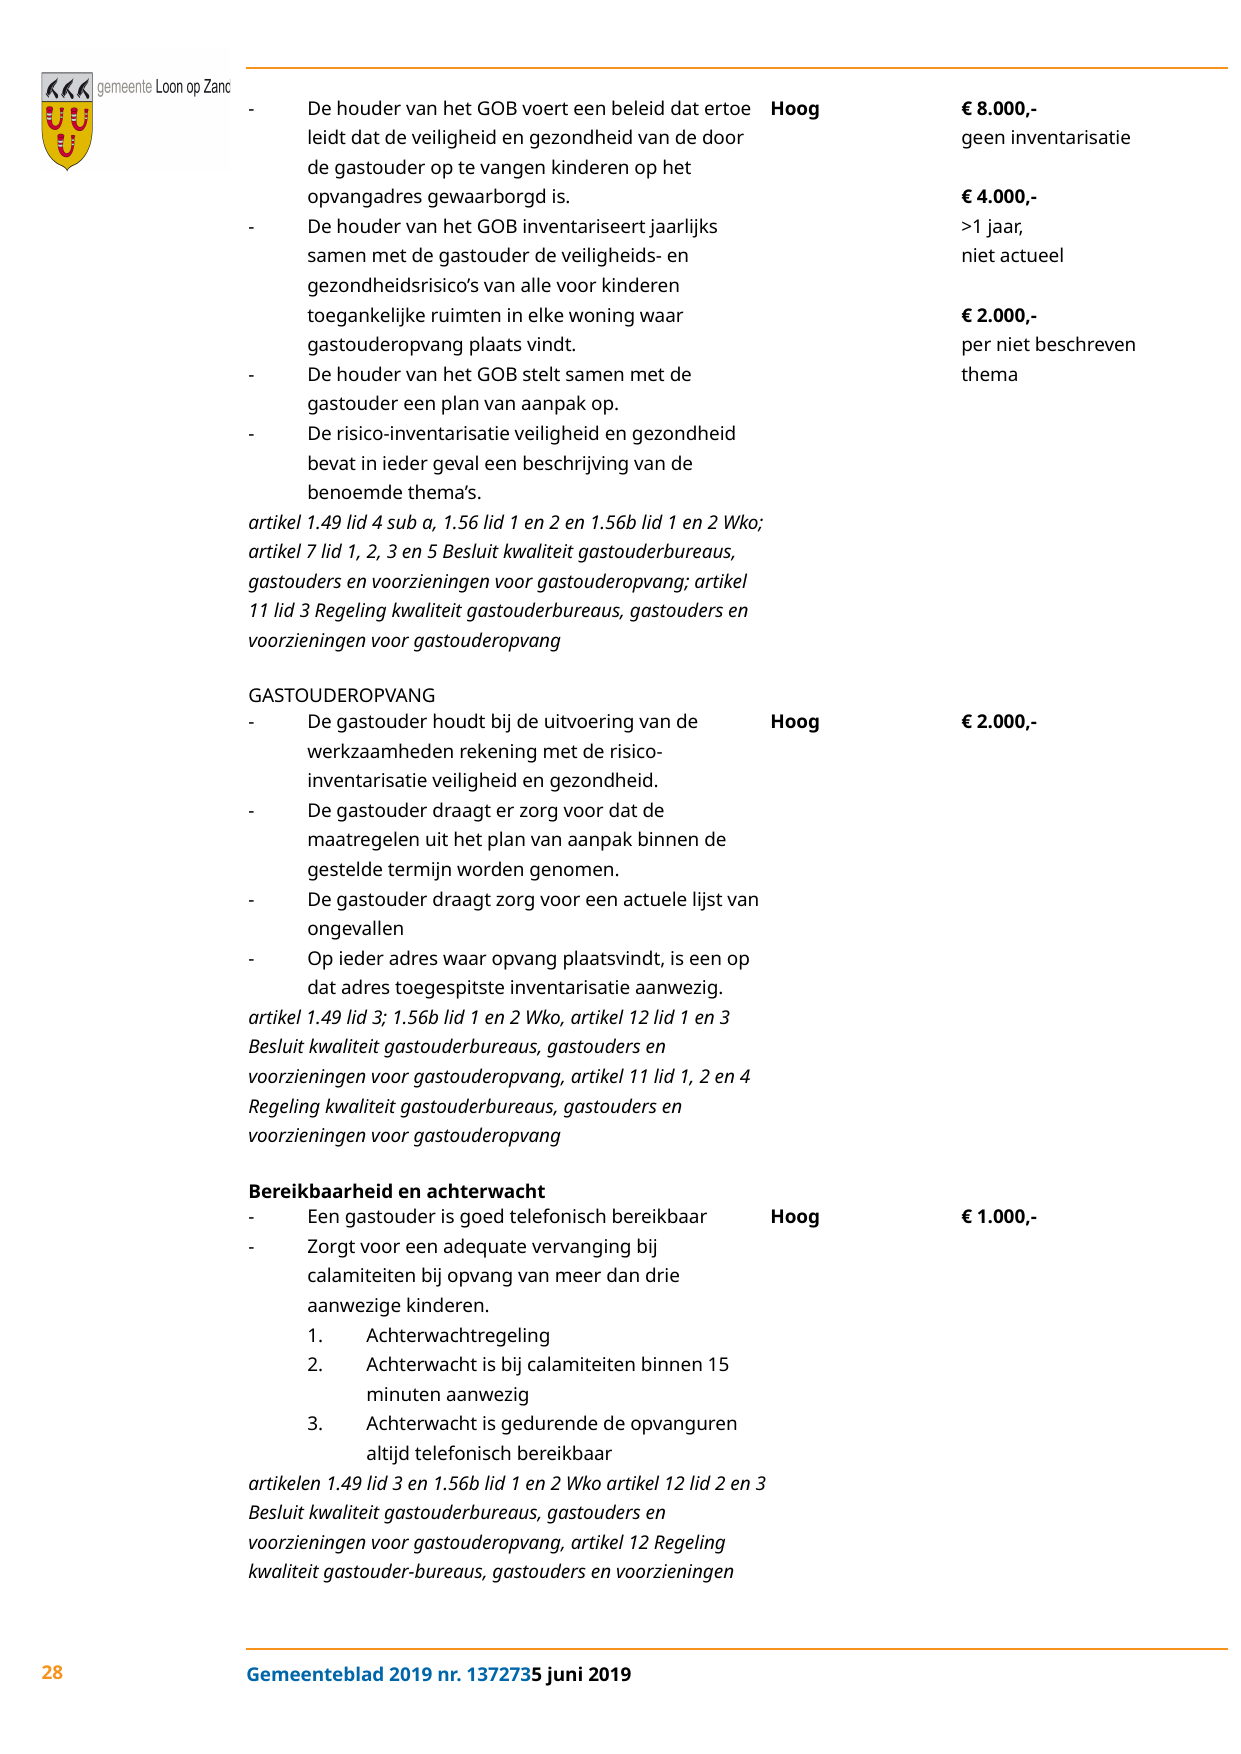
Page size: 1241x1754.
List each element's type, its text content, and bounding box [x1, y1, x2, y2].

table_cell Hoog [770, 708, 961, 1178]
table_cell GASTOUDEROPVANG [248, 683, 1152, 708]
table_cell Een gastouder is goed telefonisch bereikbaar Zorgt voor een adequate vervanging bij calamiteiten bij opvang van meer dan drie aanwezige kinderen. Achterwachtregeling Achterwacht is bij calamiteiten binnen 15 minuten aanwezig Achterwacht is gedurende de opvanguren altijd telefonisch bereikbaar artikelen 1.49 lid 3 en 1.56b lid 1 en 2 Wko artikel 12 lid 2 en 3 Besluit kwaliteit gastouderbureaus, gastouders en voorzieningen voor gastouderopvang, artikel 12 Regeling kwaliteit gastouder-bureaus, gastouders en voorzieningen [248, 1204, 770, 1584]
table_cell € 8.000,- geen inventarisatie € 4.000,- >1 jaar, niet actueel € 2.000,- per niet beschreven thema [961, 95, 1152, 683]
table_cell € 1.000,- [961, 1204, 1152, 1584]
picture [41, 47, 231, 172]
table_cell Hoog [770, 1204, 961, 1584]
table_cell Hoog [770, 95, 961, 683]
table_cell € 2.000,- [961, 708, 1152, 1178]
table_cell Bereikbaarheid en achterwacht [248, 1178, 1152, 1203]
table_cell De gastouder houdt bij de uitvoering van de werkzaamheden rekening met de risico-inventarisatie veiligheid en gezondheid. De gastouder draagt er zorg voor dat de maatregelen uit het plan van aanpak binnen de gestelde termijn worden genomen. De gastouder draagt zorg voor een actuele lijst van ongevallen Op ieder adres waar opvang plaatsvindt, is een op dat adres toegespitste inventarisatie aanwezig. artikel 1.49 lid 3; 1.56b lid 1 en 2 Wko, artikel 12 lid 1 en 3 Besluit kwaliteit gastouderbureaus, gastouders en voorzieningen voor gastouderopvang, artikel 11 lid 1, 2 en 4 Regeling kwaliteit gastouderbureaus, gastouders en voorzieningen voor gastouderopvang [248, 708, 770, 1178]
table_cell De houder van het GOB voert een beleid dat ertoe leidt dat de veiligheid en gezondheid van de door de gastouder op te vangen kinderen op het opvangadres gewaarborgd is. De houder van het GOB inventariseert jaarlijks samen met de gastouder de veiligheids- en gezondheidsrisico’s van alle voor kinderen toegankelijke ruimten in elke woning waar gastouderopvang plaats vindt. De houder van het GOB stelt samen met de gastouder een plan van aanpak op. De risico-inventarisatie veiligheid en gezondheid bevat in ieder geval een beschrijving van de benoemde thema’s. artikel 1.49 lid 4 sub a, 1.56 lid 1 en 2 en 1.56b lid 1 en 2 Wko; artikel 7 lid 1, 2, 3 en 5 Besluit kwaliteit gastouderbureaus, gastouders en voorzieningen voor gastouderopvang; artikel 11 lid 3 Regeling kwaliteit gastouderbureaus, gastouders en voorzieningen voor gastouderopvang [248, 95, 770, 683]
